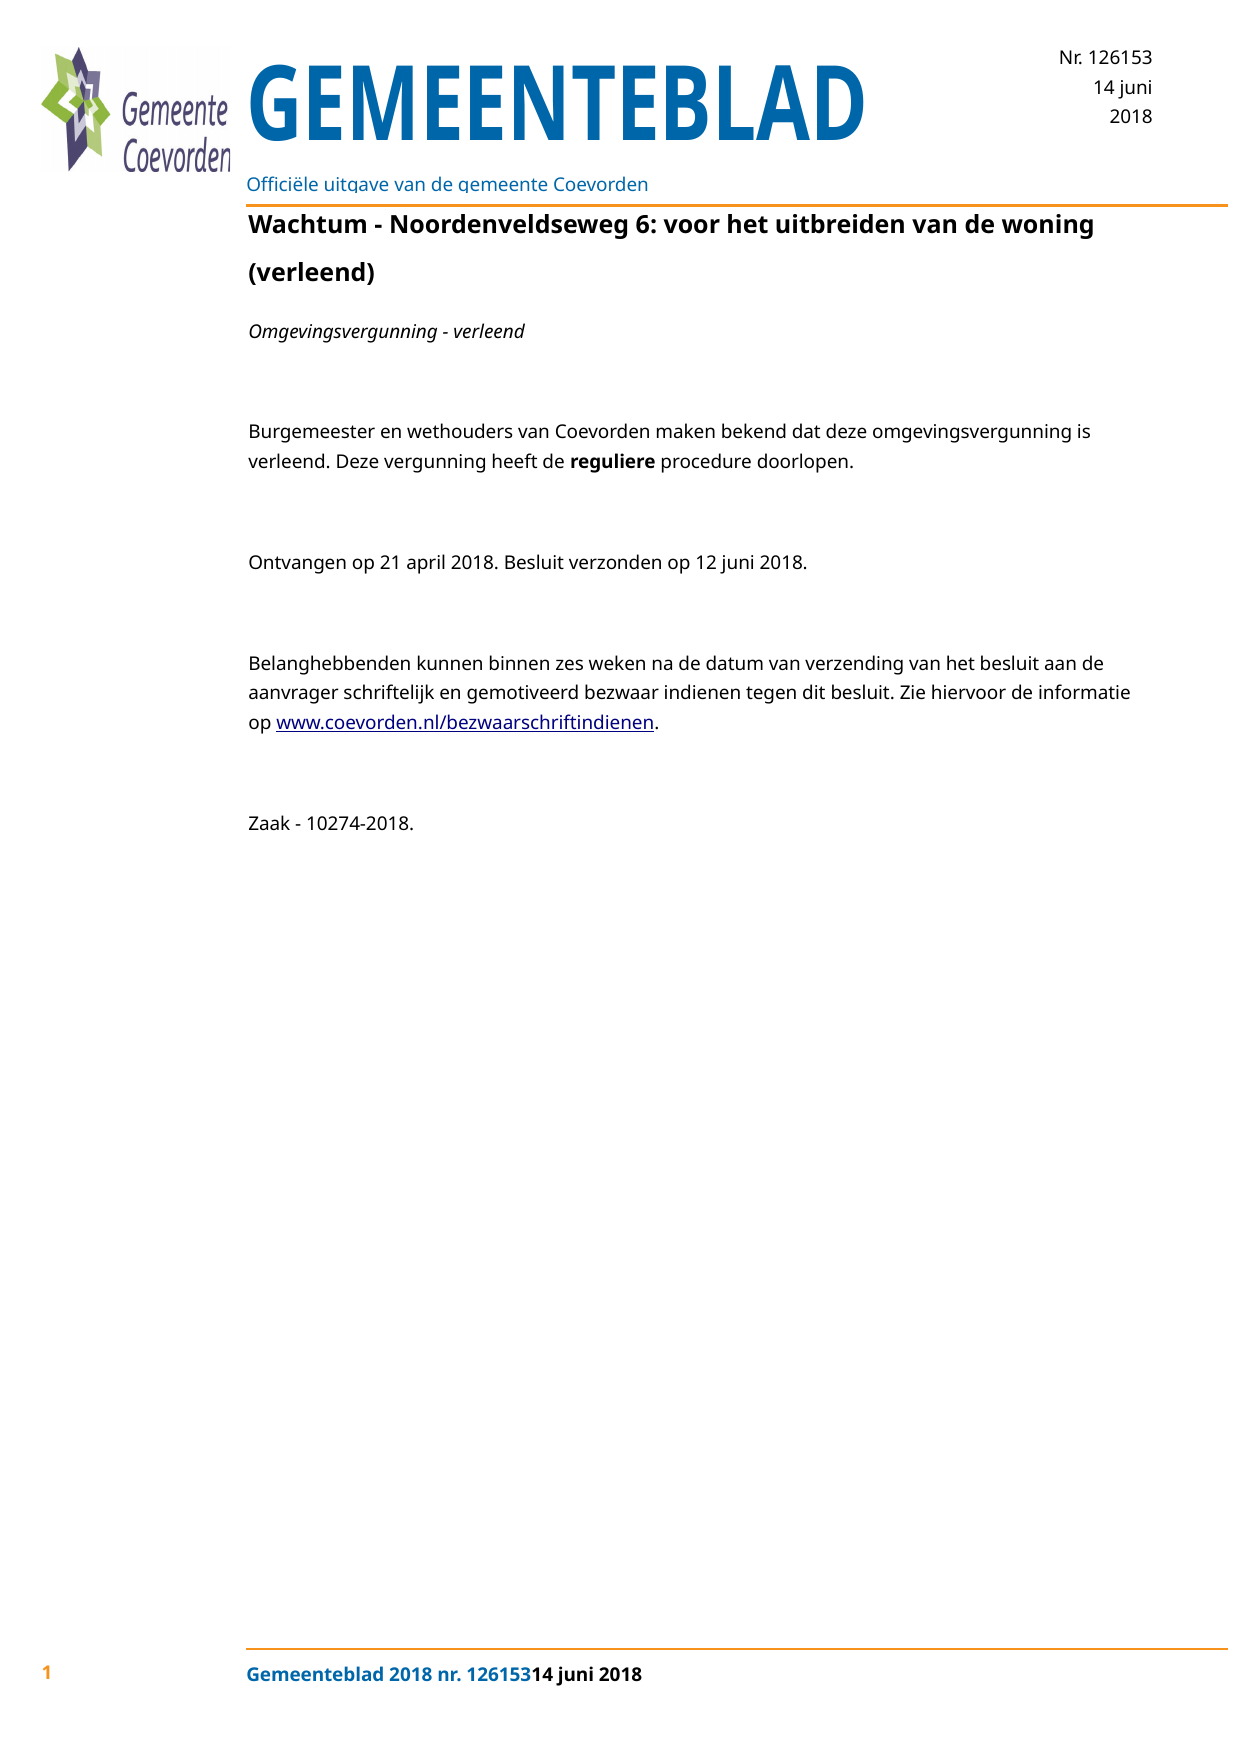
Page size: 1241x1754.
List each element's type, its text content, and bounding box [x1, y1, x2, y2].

text Omgevingsvergunning - verleend [248, 318, 1152, 344]
text Wachtum - Noordenveldseweg 6: voor het uitbreiden van de woning (verleend) [248, 207, 1152, 288]
text Burgemeester en wethouders van Coevorden maken bekend dat deze omgevingsvergunning is verleend. Deze vergunning heeft de reguliere procedure doorlopen. [248, 419, 1152, 474]
text Zaak - 10274-2018. [248, 810, 1152, 836]
text Ontvangen op 21 april 2018. Besluit verzonden op 12 juni 2018. [248, 549, 1152, 575]
picture [41, 47, 231, 172]
text Belanghebbenden kunnen binnen zes weken na de datum van verzending van het besluit aan de aanvrager schriftelijk en gemotiveerd bezwaar indienen tegen dit besluit. Zie hiervoor de informatie op www.coevorden.nl/bezwaarschriftindienen. [248, 650, 1152, 735]
